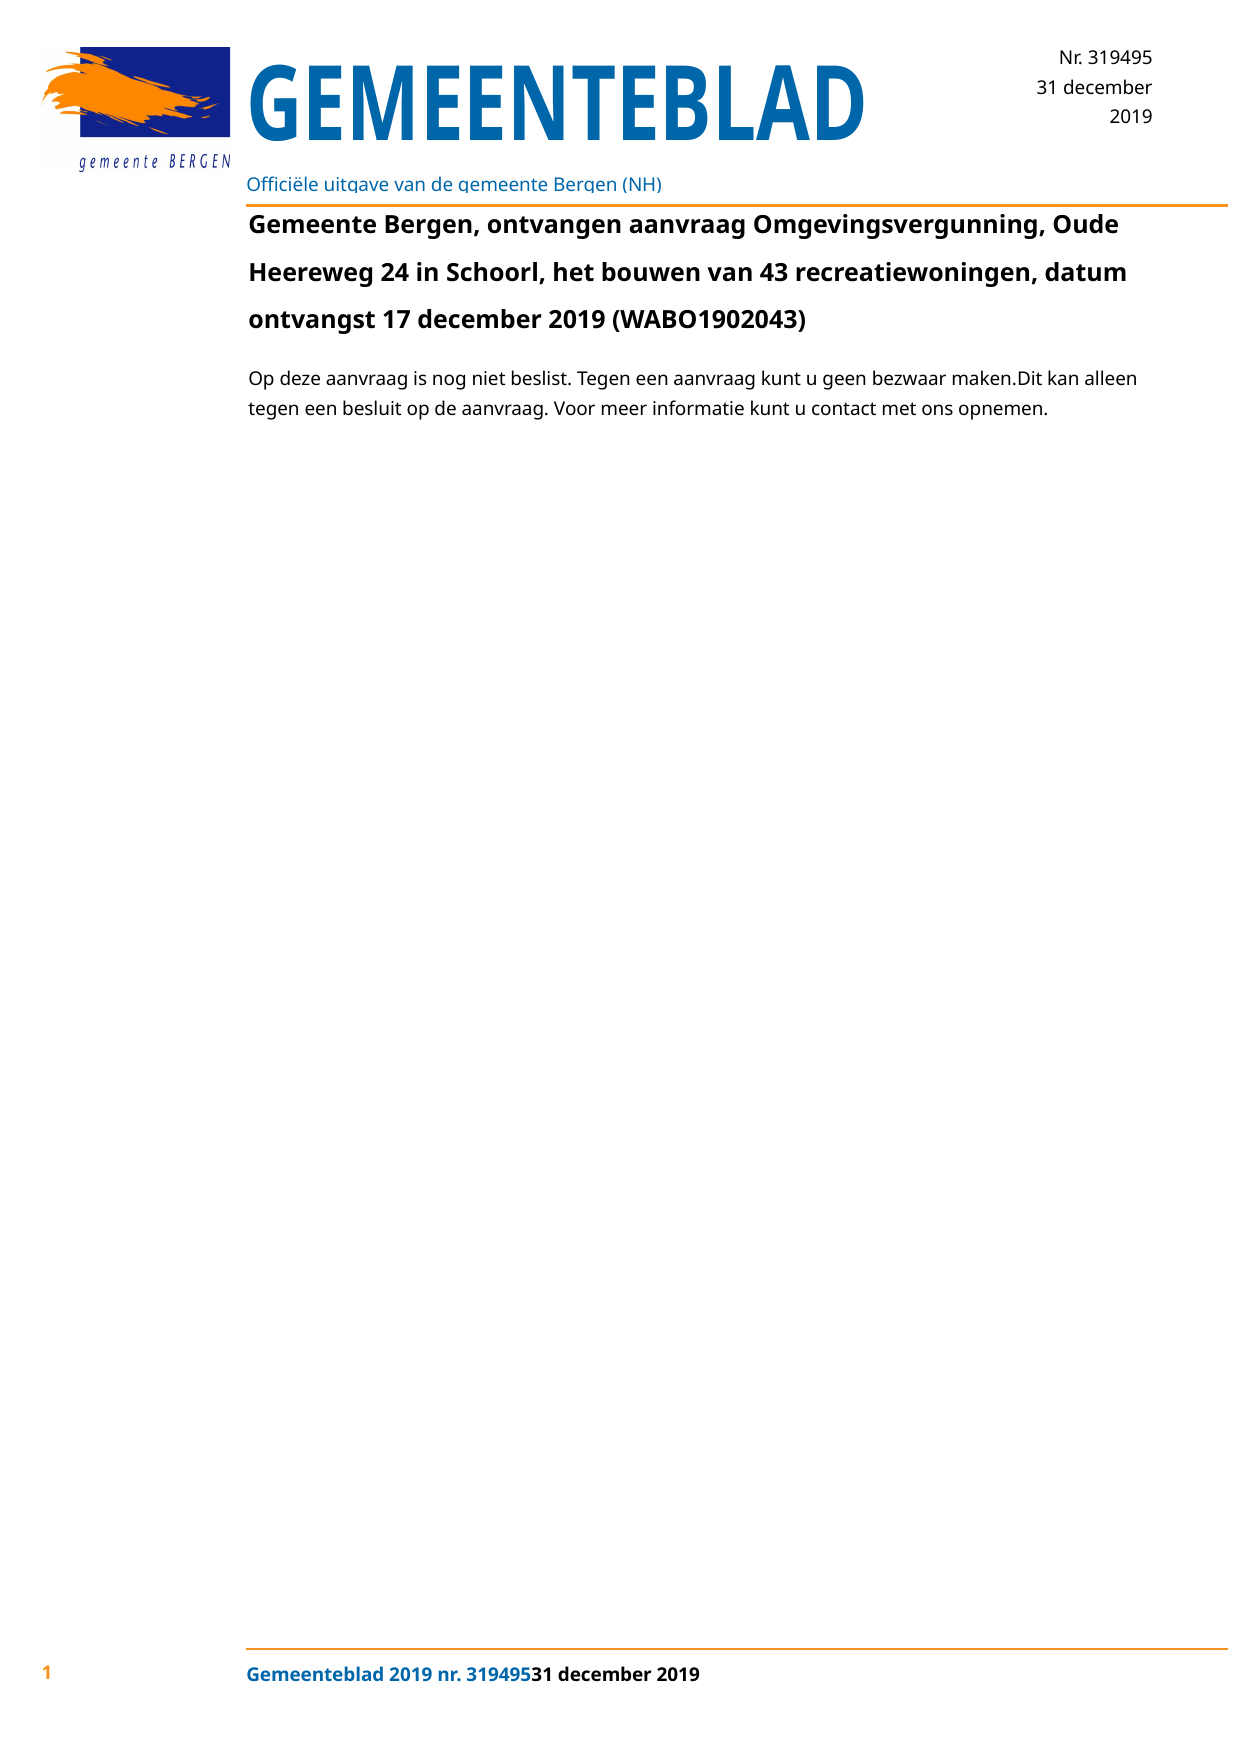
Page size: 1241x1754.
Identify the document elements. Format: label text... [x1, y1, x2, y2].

picture [41, 47, 231, 172]
text Gemeente Bergen, ontvangen aanvraag Omgevingsvergunning, Oude Heereweg 24 in Schoorl, het bouwen van 43 recreatiewoningen, datum ontvangst 17 december 2019 (WABO1902043) [248, 207, 1152, 336]
text Op deze aanvraag is nog niet beslist. Tegen een aanvraag kunt u geen bezwaar maken.Dit kan alleen tegen een besluit op de aanvraag. Voor meer informatie kunt u contact met ons opnemen. [248, 366, 1152, 421]
